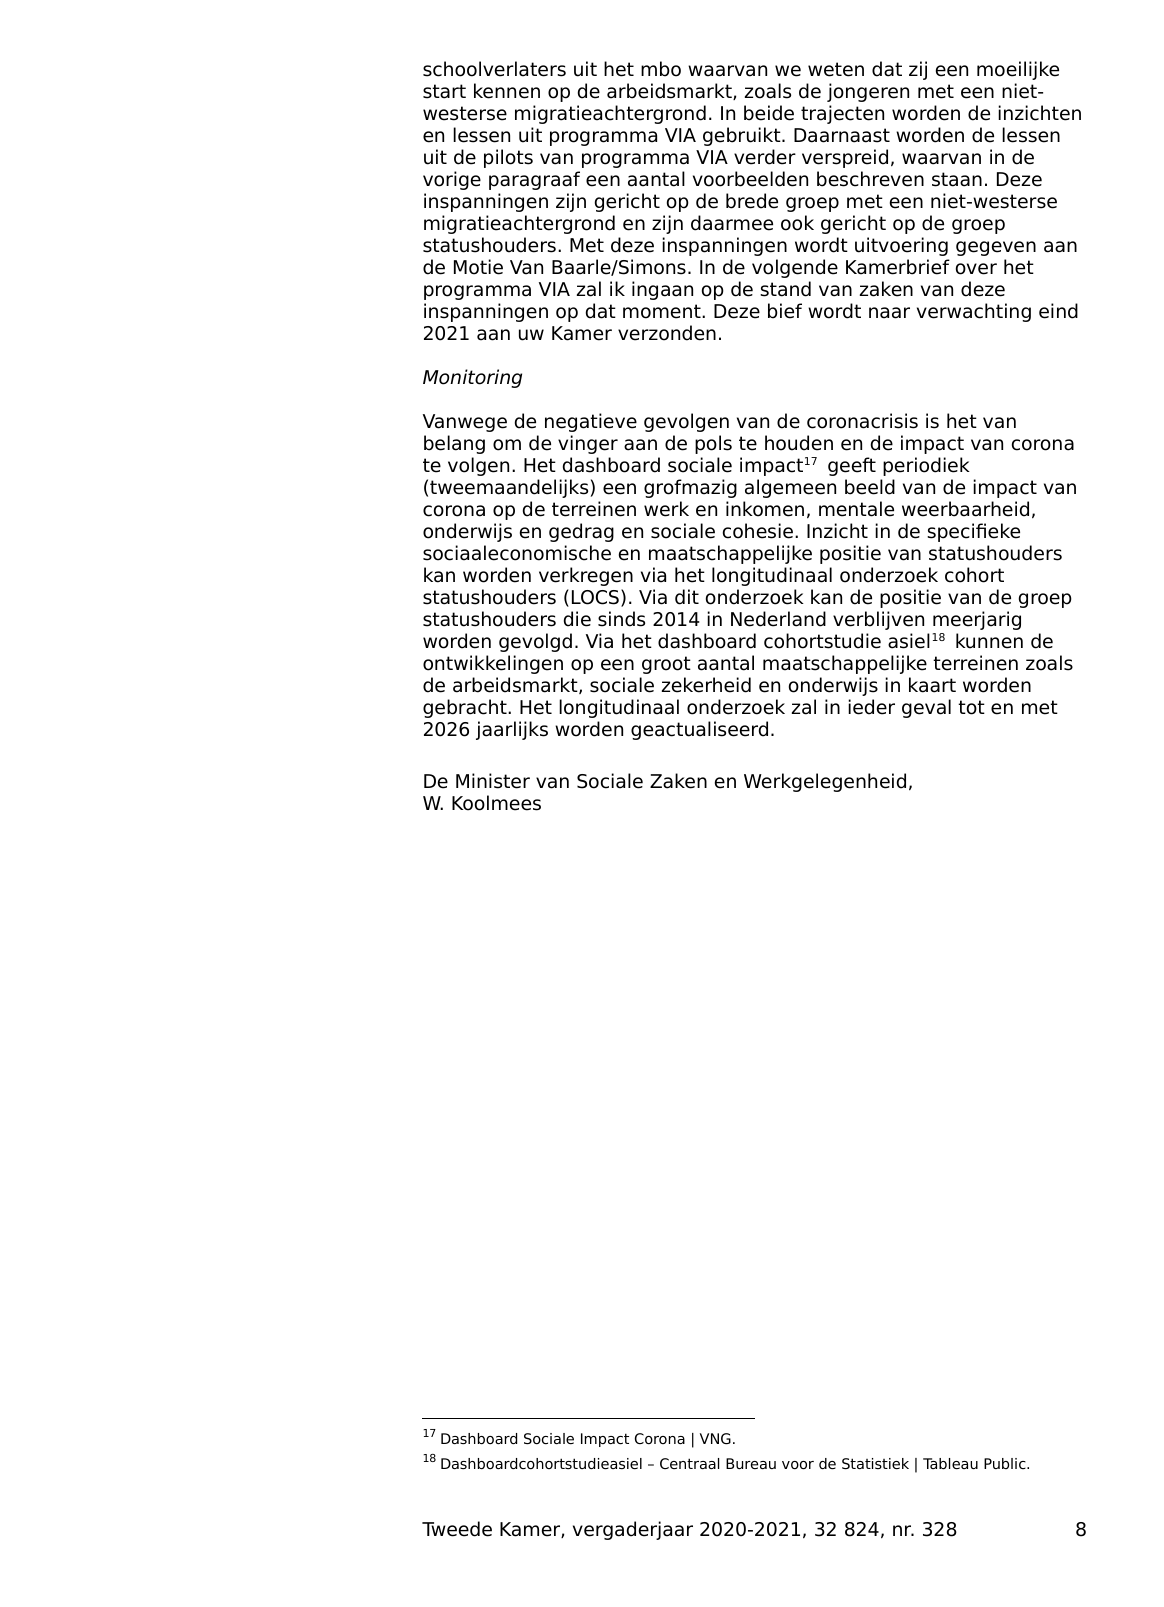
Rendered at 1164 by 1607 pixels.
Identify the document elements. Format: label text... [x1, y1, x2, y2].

text De Minister van Sociale Zaken en Werkgelegenheid, W. Koolmees [422, 771, 1087, 815]
text schoolverlaters uit het mbo waarvan we weten dat zij een moeilijke start kennen op de arbeidsmarkt, zoals de jongeren met een niet-westerse migratieachtergrond. In beide trajecten worden de inzichten en lessen uit programma VIA gebruikt. Daarnaast worden de lessen uit de pilots van programma VIA verder verspreid, waarvan in de vorige paragraaf een aantal voorbeelden beschreven staan. Deze inspanningen zijn gericht op de brede groep met een niet-westerse migratieachtergrond en zijn daarmee ook gericht op de groep statushouders. Met deze inspanningen wordt uitvoering gegeven aan de Motie Van Baarle/Simons. In de volgende Kamerbrief over het programma VIA zal ik ingaan op de stand van zaken van deze inspanningen op dat moment. Deze bief wordt naar verwachting eind 2021 aan uw Kamer verzonden. [422, 59, 1087, 345]
text Vanwege de negatieve gevolgen van de coronacrisis is het van belang om de vinger aan de pols te houden en de impact van corona te volgen. Het dashboard sociale impact geeft periodiek (tweemaandelijks) een grofmazig algemeen beeld van de impact van corona op de terreinen werk en inkomen, mentale weerbaarheid, onderwijs en gedrag en sociale cohesie. Inzicht in de specifieke sociaaleconomische en maatschappelijke positie van statushouders kan worden verkregen via het longitudinaal onderzoek cohort statushouders (LOCS). Via dit onderzoek kan de positie van de groep statushouders die sinds 2014 in Nederland verblijven meerjarig worden gevolgd. Via het dashboard cohortstudie asiel kunnen de ontwikkelingen op een groot aantal maatschappelijke terreinen zoals de arbeidsmarkt, sociale zekerheid en onderwijs in kaart worden gebracht. Het longitudinaal onderzoek zal in ieder geval tot en met 2026 jaarlijks worden geactualiseerd. [422, 411, 1087, 741]
text Dashboardcohortstudieasiel – Centraal Bureau voor de Statistiek | Tableau Public. [422, 1452, 1087, 1474]
text Dashboard Sociale Impact Corona | VNG. [422, 1427, 1087, 1449]
subtitle Monitoring [422, 367, 1087, 389]
